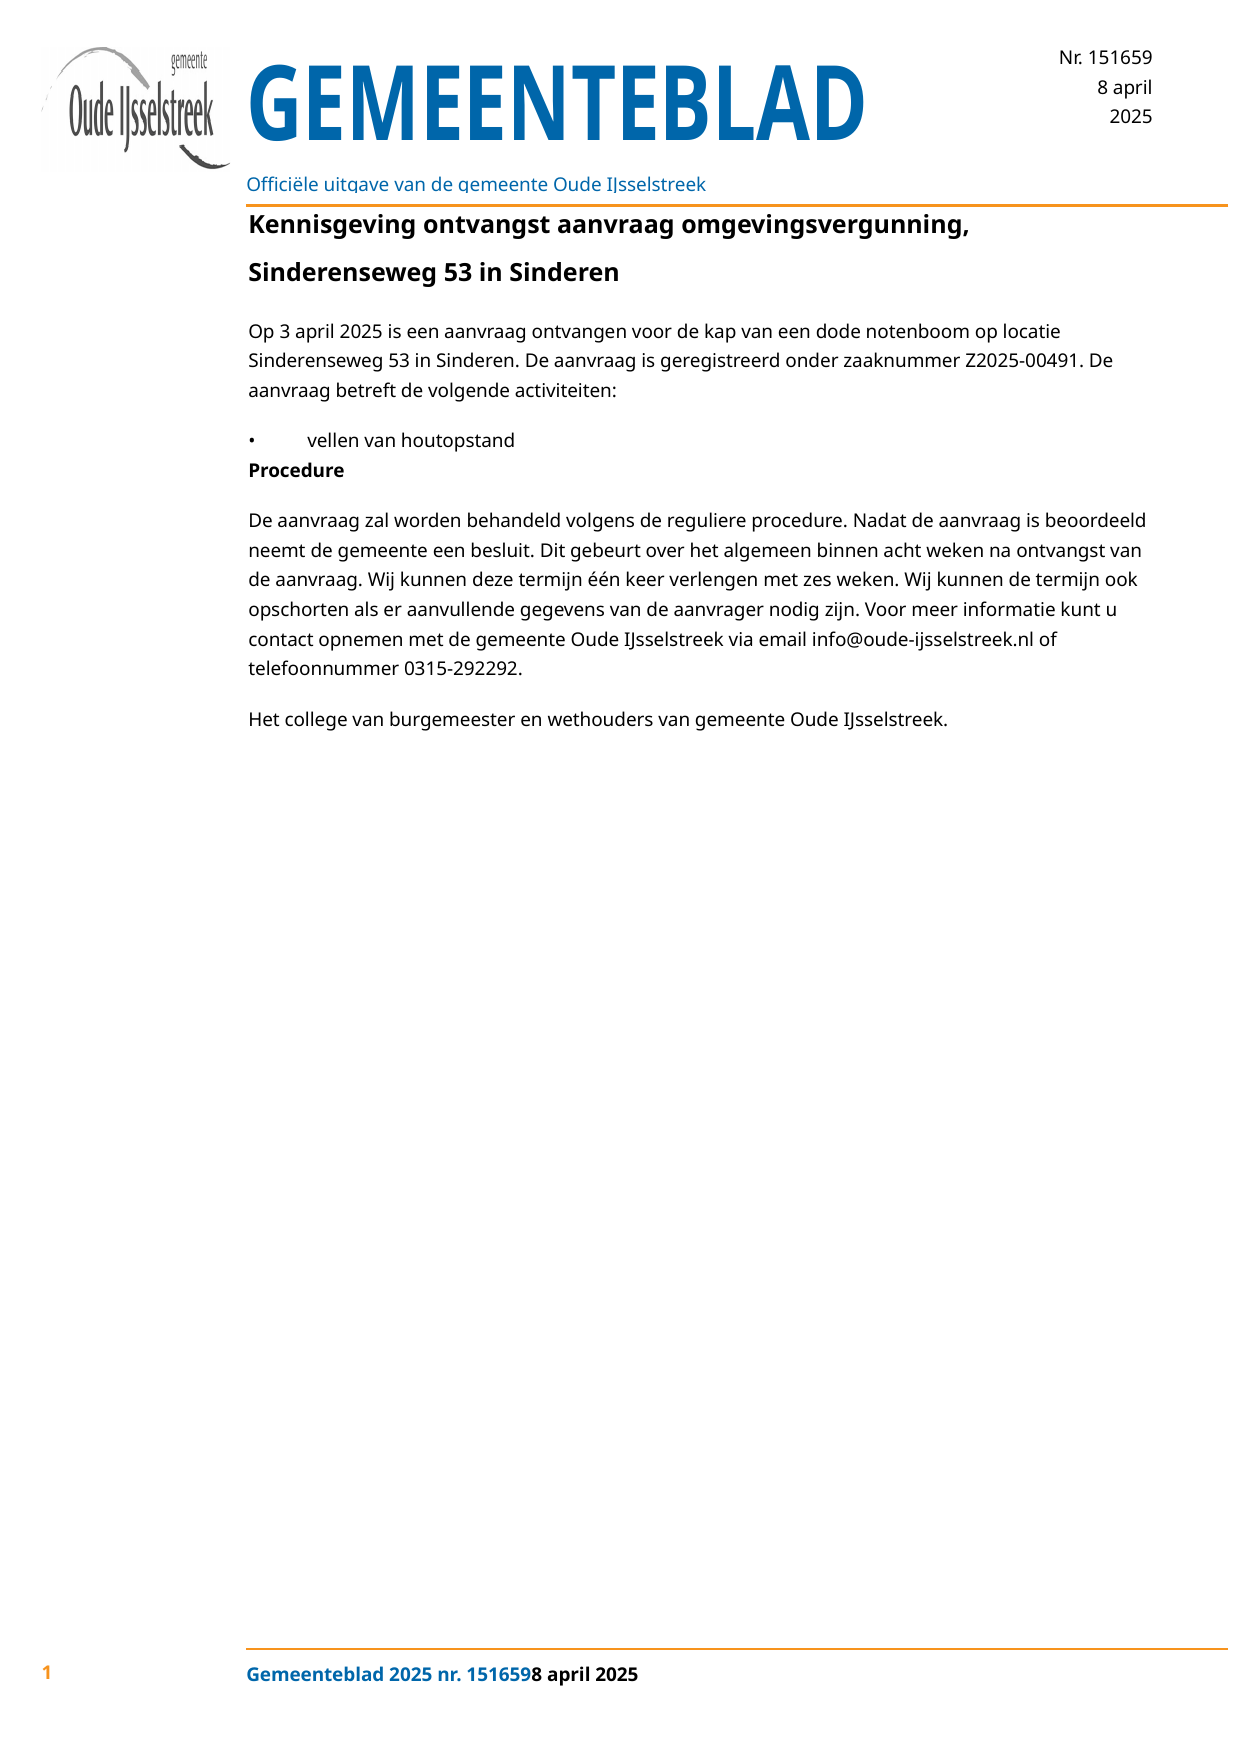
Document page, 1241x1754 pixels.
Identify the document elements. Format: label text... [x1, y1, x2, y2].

list vellen van houtopstand [248, 427, 1152, 453]
text Het college van burgemeester en wethouders van gemeente Oude IJsselstreek. [248, 706, 1152, 732]
text Kennisgeving ontvangst aanvraag omgevingsvergunning, Sinderenseweg 53 in Sinderen [248, 207, 1152, 288]
text Procedure [248, 457, 1152, 483]
picture [41, 47, 231, 172]
text De aanvraag zal worden behandeld volgens de reguliere procedure. Nadat de aanvraag is beoordeeld neemt de gemeente een besluit. Dit gebeurt over het algemeen binnen acht weken na ontvangst van de aanvraag. Wij kunnen deze termijn één keer verlengen met zes weken. Wij kunnen de termijn ook opschorten als er aanvullende gegevens van de aanvrager nodig zijn. Voor meer informatie kunt u contact opnemen met de gemeente Oude IJsselstreek via email info@oude-ijsselstreek.nl of telefoonnummer 0315-292292. [248, 507, 1152, 681]
text Op 3 april 2025 is een aanvraag ontvangen voor de kap van een dode notenboom op locatie Sinderenseweg 53 in Sinderen. De aanvraag is geregistreerd onder zaaknummer Z2025-00491. De aanvraag betreft de volgende activiteiten: [248, 318, 1152, 403]
